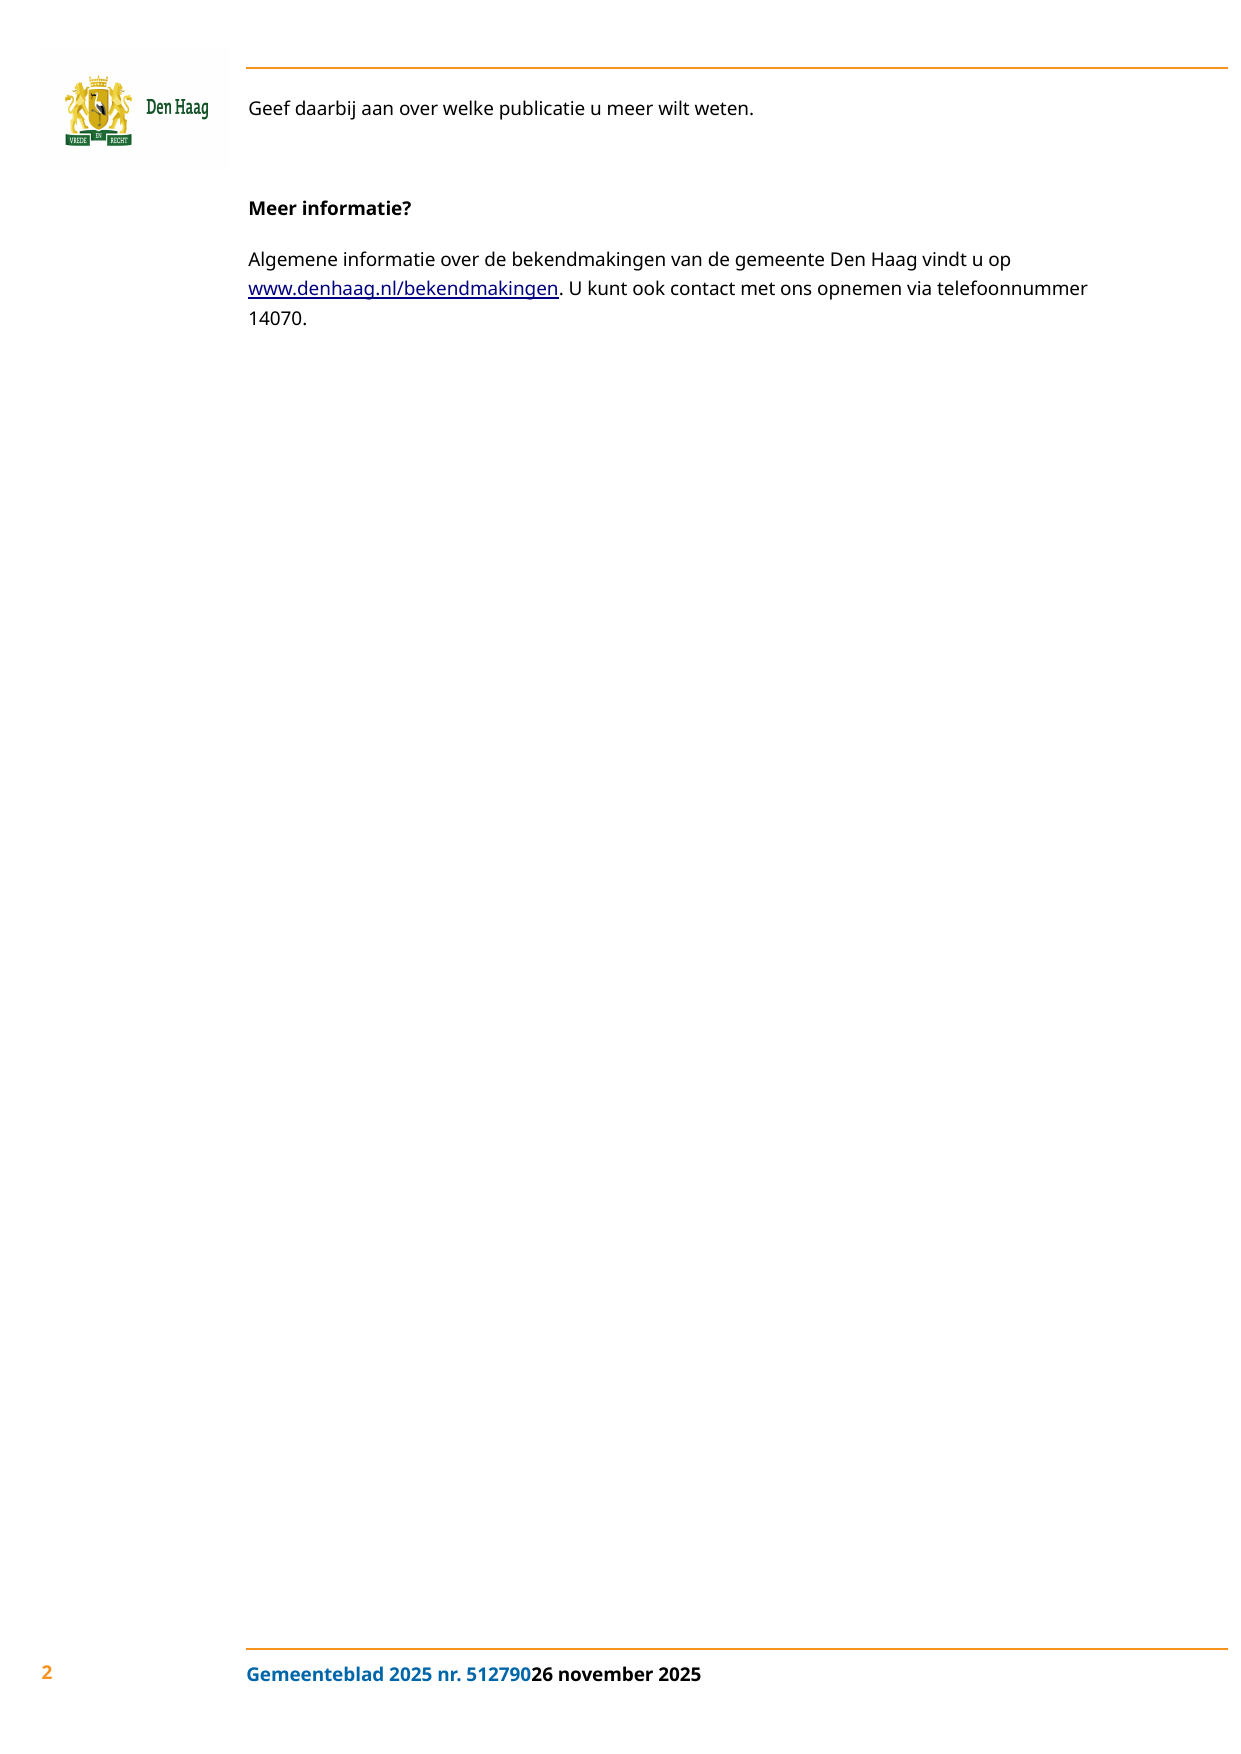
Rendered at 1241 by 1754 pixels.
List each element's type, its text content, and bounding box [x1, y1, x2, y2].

picture [41, 47, 231, 172]
text Meer informatie? [248, 196, 1152, 221]
text Algemene informatie over de bekendmakingen van de gemeente Den Haag vindt u op www.denhaag.nl/bekendmakingen. U kunt ook contact met ons opnemen via telefoonnummer 14070. [248, 246, 1152, 331]
text Geef daarbij aan over welke publicatie u meer wilt weten. [248, 95, 1152, 121]
